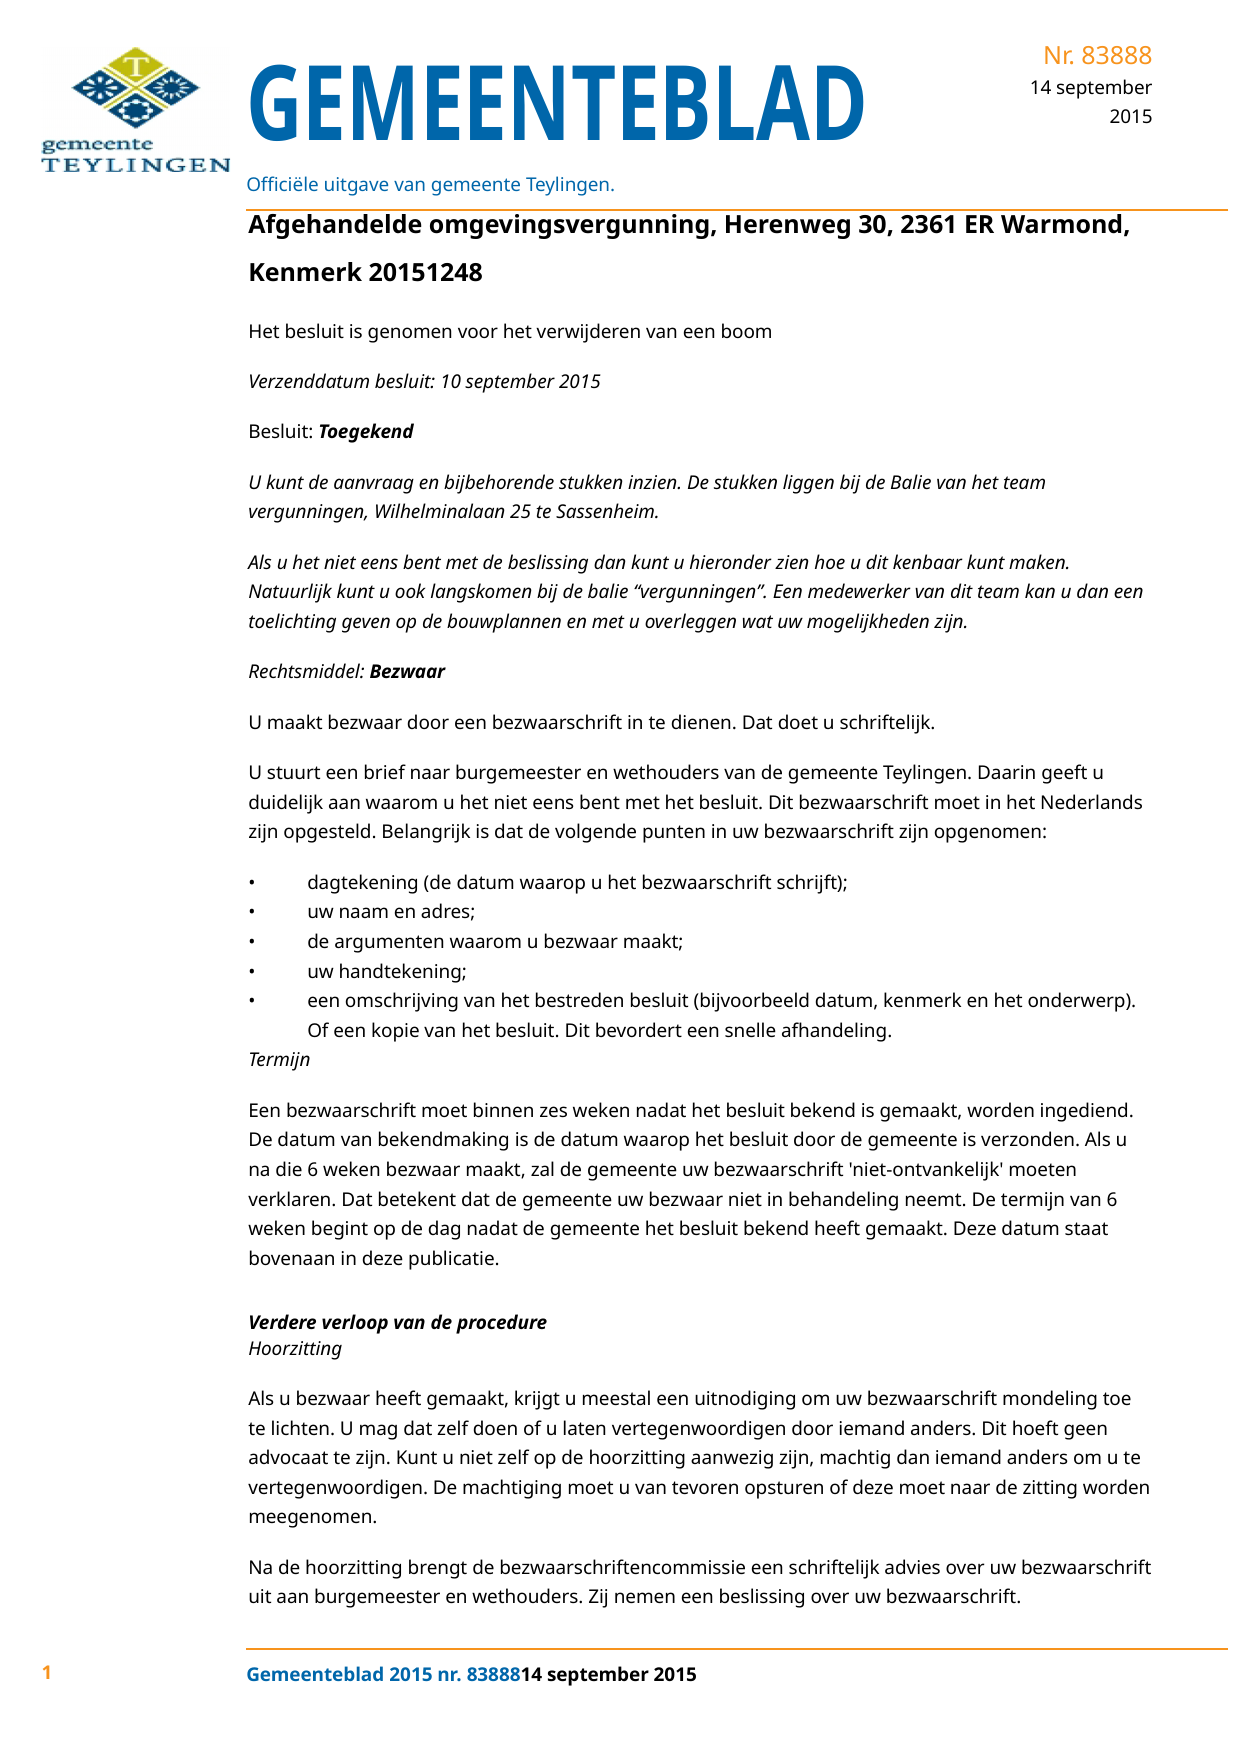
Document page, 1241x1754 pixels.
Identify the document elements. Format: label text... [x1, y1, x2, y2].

text Verzenddatum besluit: 10 september 2015 [248, 368, 1152, 394]
text Hoorzitting [248, 1335, 1152, 1360]
text Het besluit is genomen voor het verwijderen van een boom [248, 318, 1152, 344]
text Afgehandelde omgevingsvergunning, Herenweg 30, 2361 ER Warmond, Kenmerk 20151248 [248, 211, 1152, 288]
text Rechtsmiddel: Bezwaar [248, 659, 1152, 684]
list uw naam en adres; [248, 899, 1152, 924]
text Termijn [248, 1047, 1152, 1072]
picture [41, 47, 231, 172]
text Verdere verloop van de procedure [248, 1309, 1152, 1335]
list de argumenten waarom u bezwaar maakt; [248, 928, 1152, 954]
text Na de hoorzitting brengt de bezwaarschriftencommissie een schriftelijk advies over uw bezwaarschrift uit aan burgemeester en wethouders. Zij nemen een beslissing over uw bezwaarschrift. [248, 1554, 1152, 1609]
text Als u het niet eens bent met de beslissing dan kunt u hieronder zien hoe u dit kenbaar kunt maken. Natuurlijk kunt u ook langskomen bij de balie “vergunningen”. Een medewerker van dit team kan u dan een toelichting geven op de bouwplannen en met u overleggen wat uw mogelijkheden zijn. [248, 549, 1152, 634]
list een omschrijving van het bestreden besluit (bijvoorbeeld datum, kenmerk en het onderwerp). Of een kopie van het besluit. Dit bevordert een snelle afhandeling. [248, 987, 1152, 1043]
text Besluit: Toegekend [248, 419, 1152, 444]
text U stuurt een brief naar burgemeester en wethouders van de gemeente Teylingen. Daarin geeft u duidelijk aan waarom u het niet eens bent met het besluit. Dit bezwaarschrift moet in het Nederlands zijn opgesteld. Belangrijk is dat de volgende punten in uw bezwaarschrift zijn opgenomen: [248, 759, 1152, 844]
text Als u bezwaar heeft gemaakt, krijgt u meestal een uitnodiging om uw bezwaarschrift mondeling toe te lichten. U mag dat zelf doen of u laten vertegenwoordigen door iemand anders. Dit hoeft geen advocaat te zijn. Kunt u niet zelf op de hoorzitting aanwezig zijn, machtig dan iemand anders om u te vertegenwoordigen. De machtiging moet u van tevoren opsturen of deze moet naar de zitting worden meegenomen. [248, 1385, 1152, 1529]
list uw handtekening; [248, 958, 1152, 984]
text Een bezwaarschrift moet binnen zes weken nadat het besluit bekend is gemaakt, worden ingediend. De datum van bekendmaking is de datum waarop het besluit door de gemeente is verzonden. Als u na die 6 weken bezwaar maakt, zal de gemeente uw bezwaarschrift 'niet-ontvankelijk' moeten verklaren. Dat betekent dat de gemeente uw bezwaar niet in behandeling neemt. De termijn van 6 weken begint op de dag nadat de gemeente het besluit bekend heeft gemaakt. Deze datum staat bovenaan in deze publicatie. [248, 1097, 1152, 1271]
text U maakt bezwaar door een bezwaarschrift in te dienen. Dat doet u schriftelijk. [248, 709, 1152, 735]
list dagtekening (de datum waarop u het bezwaarschrift schrijft); [248, 869, 1152, 895]
text U kunt de aanvraag en bijbehorende stukken inzien. De stukken liggen bij de Balie van het team vergunningen, Wilhelminalaan 25 te Sassenheim. [248, 469, 1152, 524]
